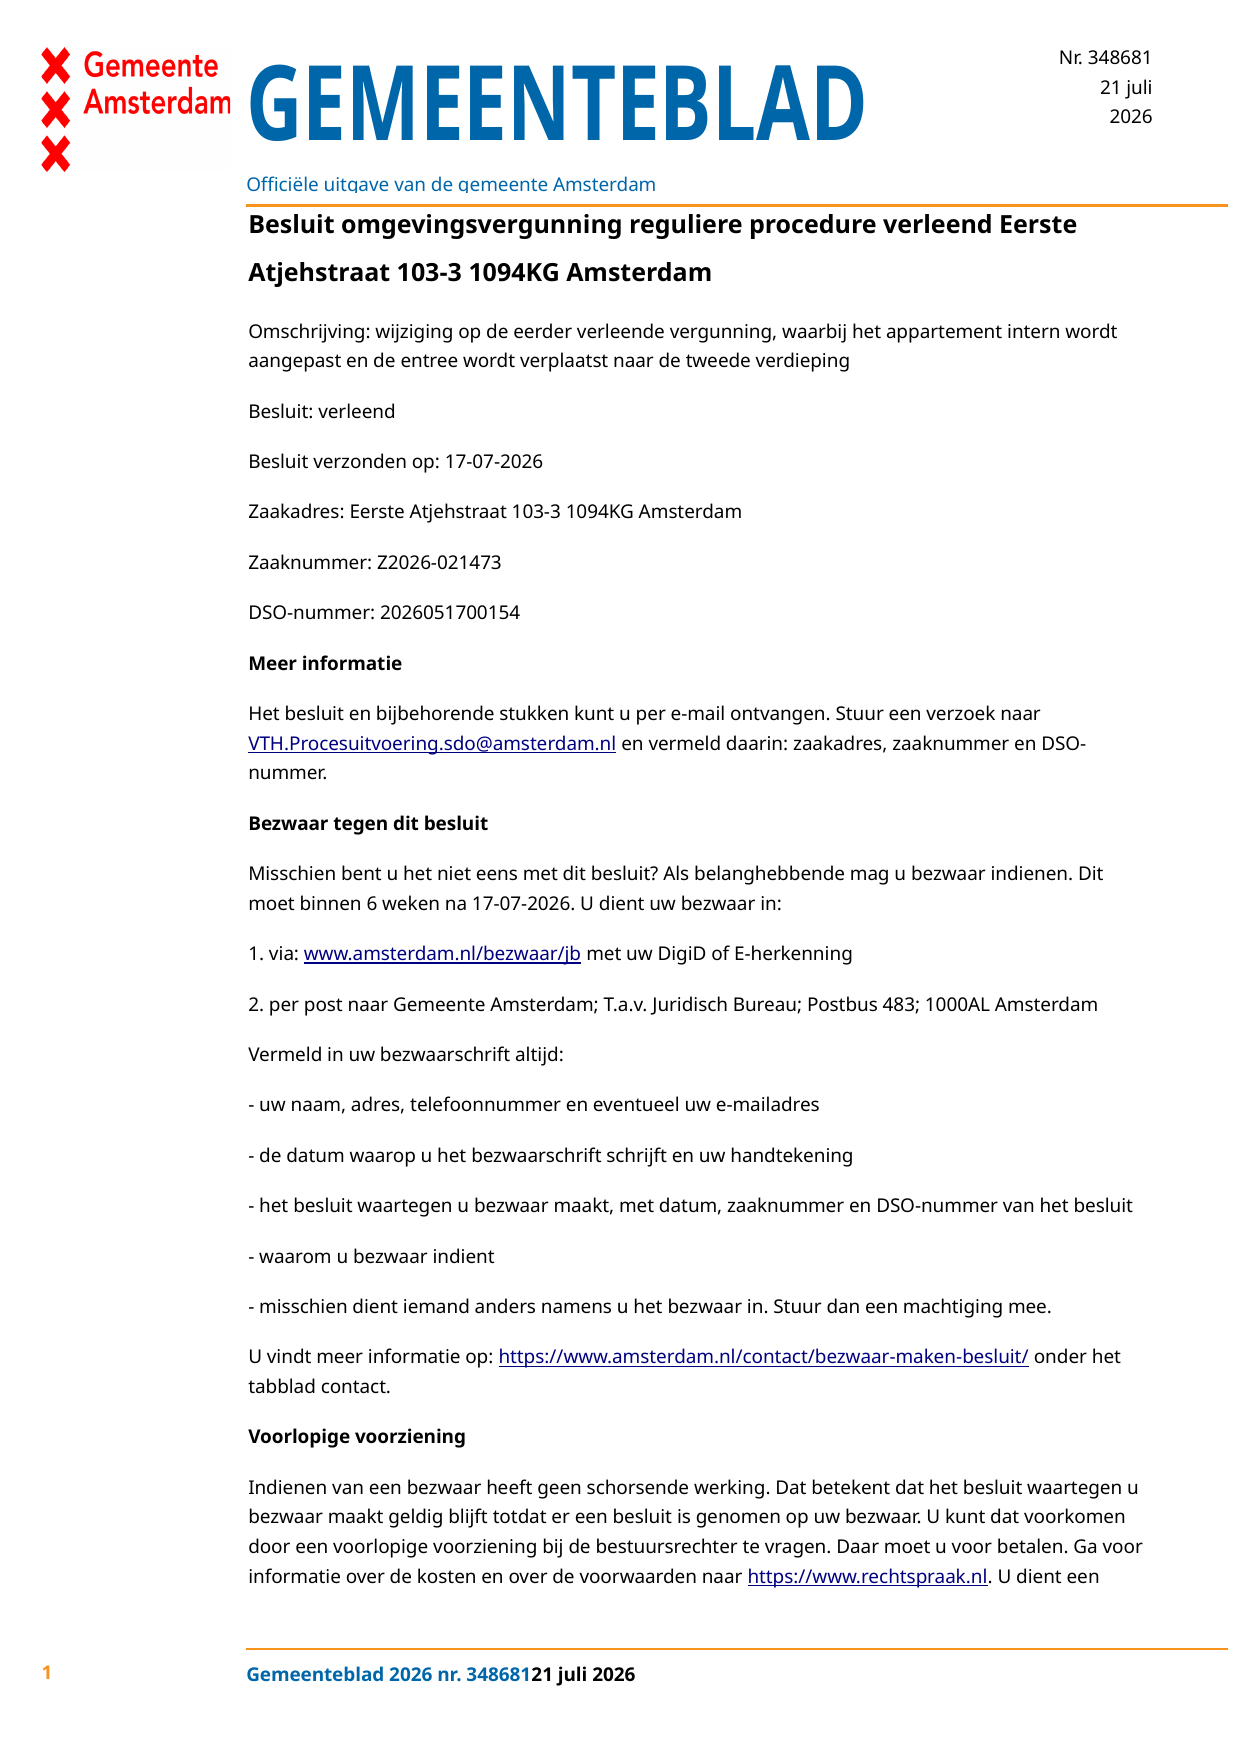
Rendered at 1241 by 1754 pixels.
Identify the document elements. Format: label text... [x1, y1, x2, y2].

text Het besluit en bijbehorende stukken kunt u per e-mail ontvangen. Stuur een verzoek naar VTH.Procesuitvoering.sdo@amsterdam.nl en vermeld daarin: zaakadres, zaaknummer en DSO-nummer. [248, 700, 1152, 785]
text - uw naam, adres, telefoonnummer en eventueel uw e-mailadres [248, 1092, 1152, 1117]
text Besluit omgevingsvergunning reguliere procedure verleend Eerste Atjehstraat 103-3 1094KG Amsterdam [248, 207, 1152, 288]
text Zaaknummer: Z2026-021473 [248, 549, 1152, 575]
text Besluit verzonden op: 17-07-2026 [248, 448, 1152, 474]
text Bezwaar tegen dit besluit [248, 810, 1152, 836]
text - de datum waarop u het bezwaarschrift schrijft en uw handtekening [248, 1142, 1152, 1168]
text Vermeld in uw bezwaarschrift altijd: [248, 1041, 1152, 1067]
text Besluit: verleend [248, 398, 1152, 424]
text Voorlopige voorziening [248, 1424, 1152, 1449]
text Misschien bent u het niet eens met dit besluit? Als belanghebbende mag u bezwaar indienen. Dit moet binnen 6 weken na 17-07-2026. U dient uw bezwaar in: [248, 860, 1152, 916]
text Meer informatie [248, 650, 1152, 676]
text - misschien dient iemand anders namens u het bezwaar in. Stuur dan een machtiging mee. [248, 1293, 1152, 1319]
text - waarom u bezwaar indient [248, 1243, 1152, 1269]
text U vindt meer informatie op: https://www.amsterdam.nl/contact/bezwaar-maken-besluit/ onder het tabblad contact. [248, 1344, 1152, 1399]
picture [41, 47, 231, 172]
text Indienen van een bezwaar heeft geen schorsende werking. Dat betekent dat het besluit waartegen u bezwaar maakt geldig blijft totdat er een besluit is genomen op uw bezwaar. U kunt dat voorkomen door een voorlopige voorziening bij de bestuursrechter te vragen. Daar moet u voor betalen. Ga voor informatie over de kosten en over de voorwaarden naar https://www.rechtspraak.nl. U dient een [248, 1474, 1152, 1589]
text Omschrijving: wijziging op de eerder verleende vergunning, waarbij het appartement intern wordt aangepast en de entree wordt verplaatst naar de tweede verdieping [248, 318, 1152, 373]
text 1. via: www.amsterdam.nl/bezwaar/jb met uw DigiD of E-herkenning [248, 940, 1152, 966]
text Zaakadres: Eerste Atjehstraat 103-3 1094KG Amsterdam [248, 499, 1152, 524]
text DSO-nummer: 2026051700154 [248, 599, 1152, 625]
text 2. per post naar Gemeente Amsterdam; T.a.v. Juridisch Bureau; Postbus 483; 1000AL Amsterdam [248, 991, 1152, 1017]
text - het besluit waartegen u bezwaar maakt, met datum, zaaknummer en DSO-nummer van het besluit [248, 1192, 1152, 1218]
